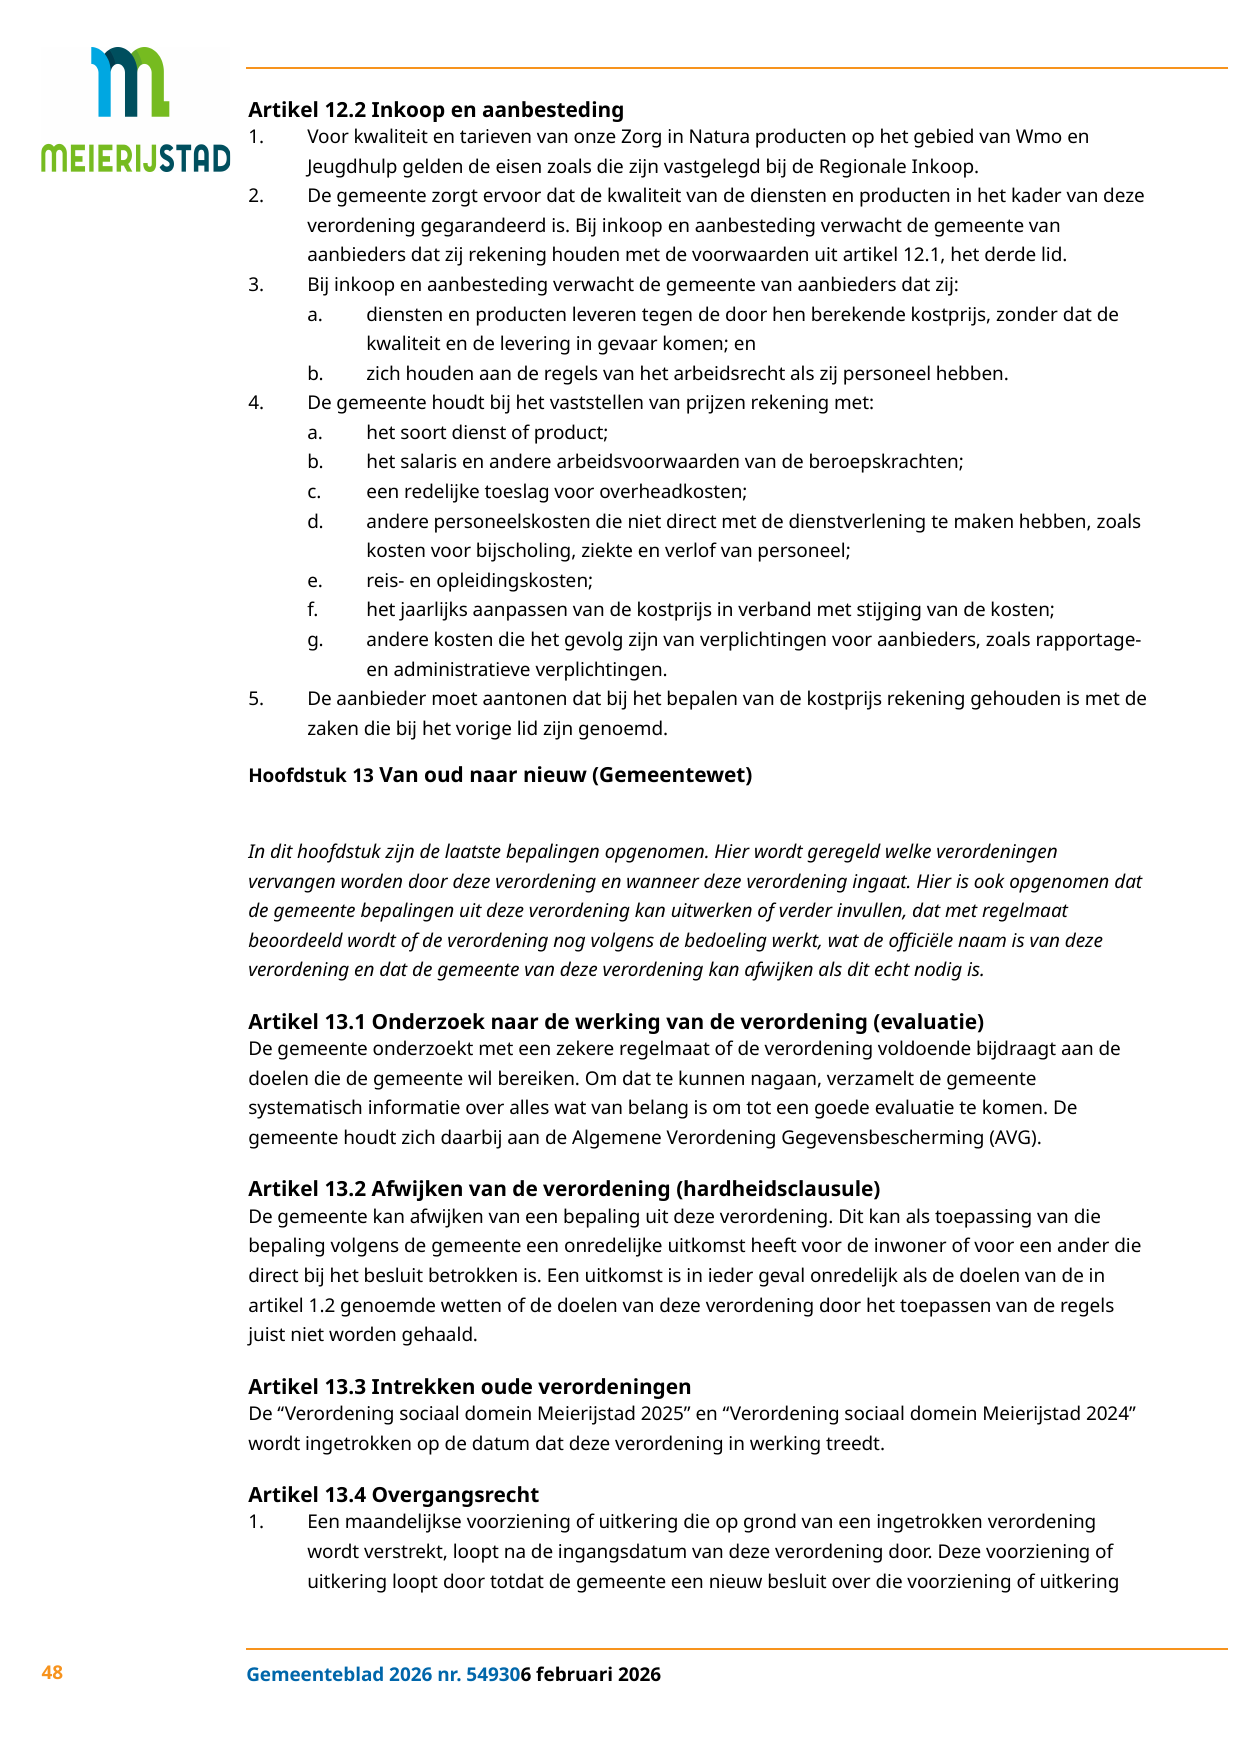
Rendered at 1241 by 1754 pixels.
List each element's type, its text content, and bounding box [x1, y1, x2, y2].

text Artikel 13.1 Onderzoek naar de werking van de verordening (evaluatie) [248, 1007, 1152, 1035]
list Voor kwaliteit en tarieven van onze Zorg in Natura producten op het gebied van Wmo en Jeugdhulp gelden de eisen zoals die zijn vastgelegd bij de Regionale Inkoop. [248, 123, 1152, 178]
list De gemeente zorgt ervoor dat de kwaliteit van de diensten en producten in het kader van deze verordening gegarandeerd is. Bij inkoop en aanbesteding verwacht de gemeente van aanbieders dat zij rekening houden met de voorwaarden uit artikel 12.1, het derde lid. [248, 182, 1152, 267]
list andere kosten die het gevolg zijn van verplichtingen voor aanbieders, zoals rapportage- en administratieve verplichtingen. [307, 626, 1152, 681]
list De gemeente houdt bij het vaststellen van prijzen rekening met: [248, 389, 1152, 415]
text Artikel 13.2 Afwijken van de verordening (hardheidsclausule) [248, 1174, 1152, 1203]
text De gemeente onderzoekt met een zekere regelmaat of de verordening voldoende bijdraagt aan de doelen die de gemeente wil bereiken. Om dat te kunnen nagaan, verzamelt de gemeente systematisch informatie over alles wat van belang is om tot een goede evaluatie te komen. De gemeente houdt zich daarbij aan de Algemene Verordening Gegevensbescherming (AVG). [248, 1035, 1152, 1150]
list het salaris en andere arbeidsvoorwaarden van de beroepskrachten; [307, 449, 1152, 474]
list diensten en producten leveren tegen de door hen berekende kostprijs, zonder dat de kwaliteit en de levering in gevaar komen; en [307, 301, 1152, 356]
text De gemeente kan afwijken van een bepaling uit deze verordening. Dit kan als toepassing van die bepaling volgens de gemeente een onredelijke uitkomst heeft voor de inwoner of voor een ander die direct bij het besluit betrokken is. Een uitkomst is in ieder geval onredelijk als de doelen van de in artikel 1.2 genoemde wetten of de doelen van deze verordening door het toepassen van de regels juist niet worden gehaald. [248, 1203, 1152, 1347]
list De aanbieder moet aantonen dat bij het bepalen van de kostprijs rekening gehouden is met de zaken die bij het vorige lid zijn genoemd. [248, 685, 1152, 741]
list reis- en opleidingskosten; [307, 567, 1152, 593]
text Artikel 12.2 Inkoop en aanbesteding [248, 95, 1152, 123]
list andere personeelskosten die niet direct met de dienstverlening te maken hebben, zoals kosten voor bijscholing, ziekte en verlof van personeel; [307, 508, 1152, 563]
list het soort dienst of product; [307, 419, 1152, 445]
text De “Verordening sociaal domein Meierijstad 2025” en “Verordening sociaal domein Meierijstad 2024” wordt ingetrokken op de datum dat deze verordening in werking treedt. [248, 1400, 1152, 1456]
list Bij inkoop en aanbesteding verwacht de gemeente van aanbieders dat zij: [248, 271, 1152, 297]
text Hoofdstuk 13 Van oud naar nieuw (Gemeentewet) [248, 761, 1152, 789]
text In dit hoofdstuk zijn de laatste bepalingen opgenomen. Hier wordt geregeld welke verordeningen vervangen worden door deze verordening en wanneer deze verordening ingaat. Hier is ook opgenomen dat de gemeente bepalingen uit deze verordening kan uitwerken of verder invullen, dat met regelmaat beoordeeld wordt of de verordening nog volgens de bedoeling werkt, wat de officiële naam is van deze verordening en dat de gemeente van deze verordening kan afwijken als dit echt nodig is. [248, 838, 1152, 982]
list Een maandelijkse voorziening of uitkering die op grond van een ingetrokken verordening wordt verstrekt, loopt na de ingangsdatum van deze verordening door. Deze voorziening of uitkering loopt door totdat de gemeente een nieuw besluit over die voorziening of uitkering [248, 1509, 1152, 1593]
text Artikel 13.3 Intrekken oude verordeningen [248, 1372, 1152, 1400]
text Artikel 13.4 Overgangsrecht [248, 1480, 1152, 1509]
list het jaarlijks aanpassen van de kostprijs in verband met stijging van de kosten; [307, 597, 1152, 622]
picture [41, 47, 231, 172]
list zich houden aan de regels van het arbeidsrecht als zij personeel hebben. [307, 360, 1152, 386]
list een redelijke toeslag voor overheadkosten; [307, 478, 1152, 504]
